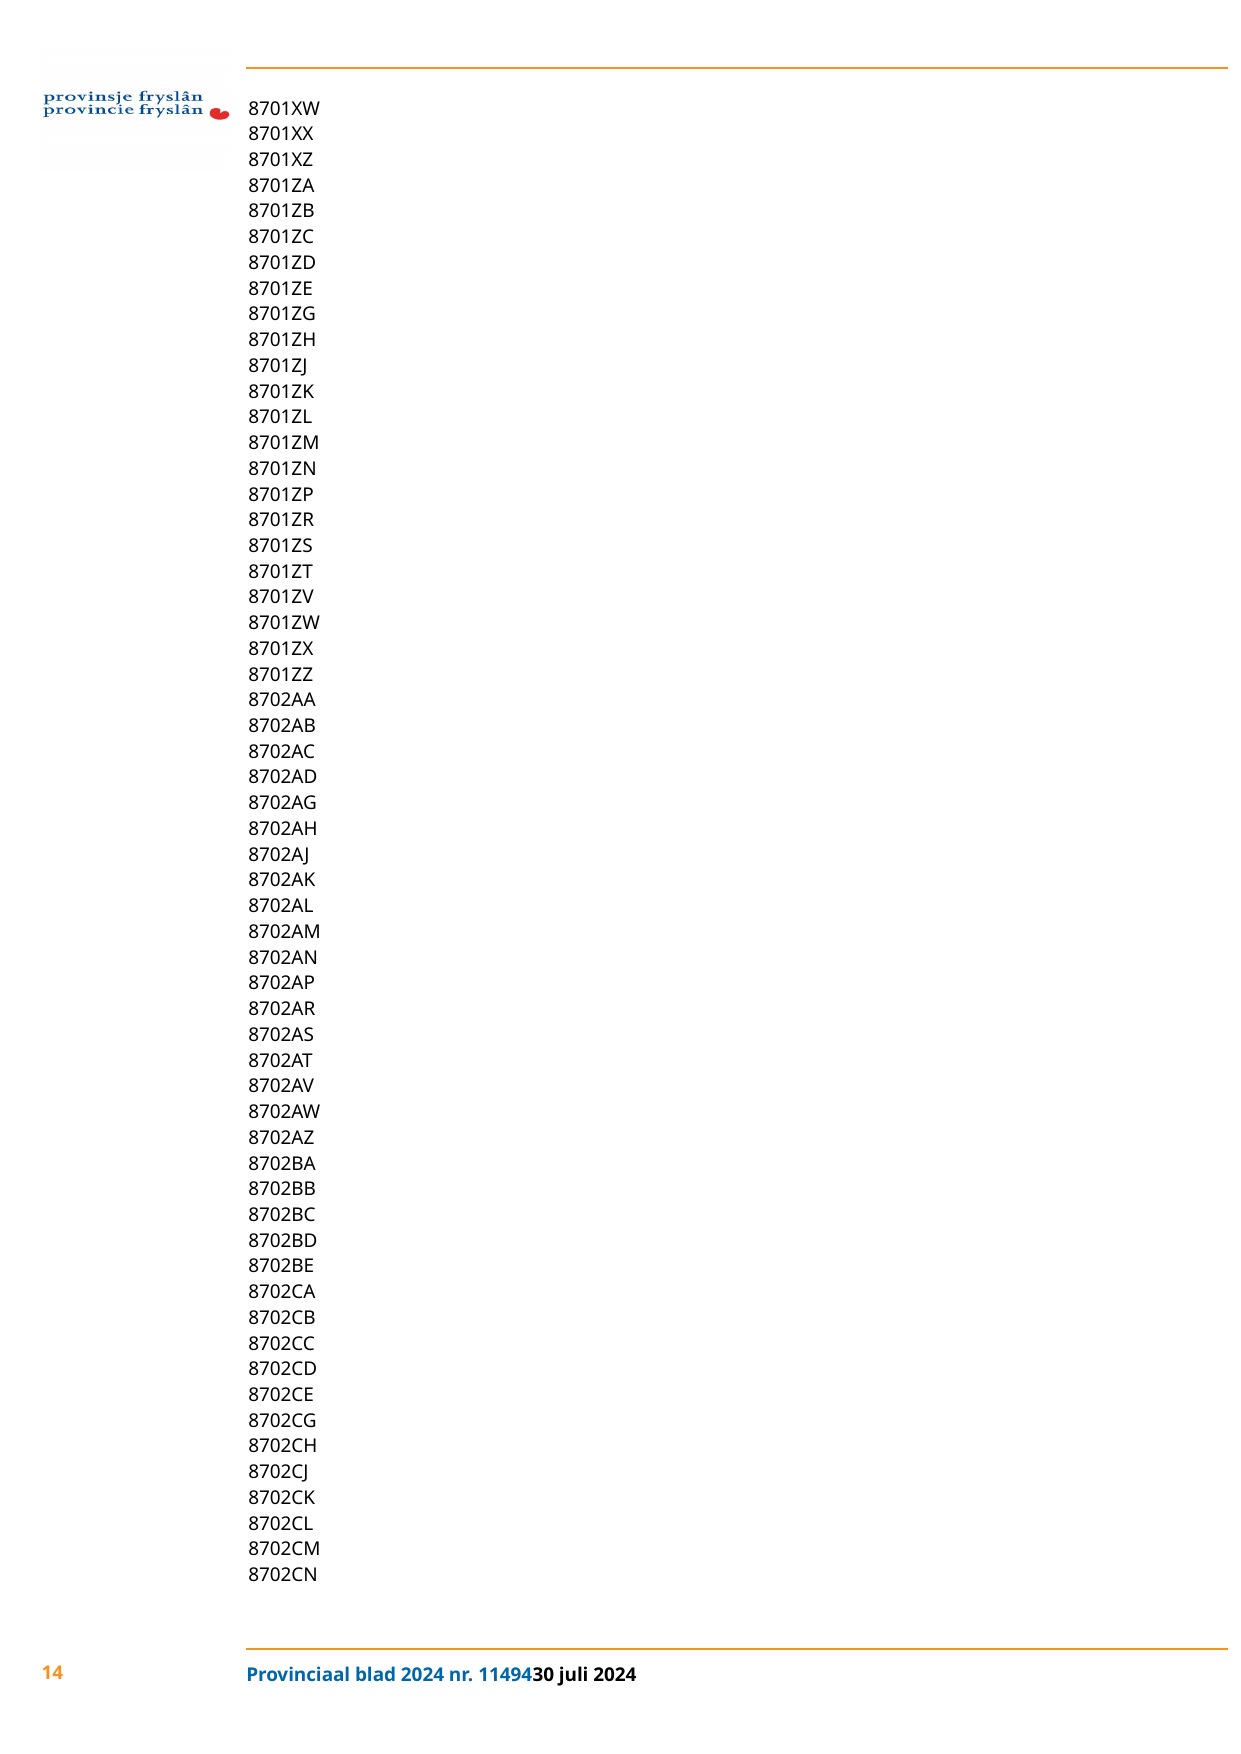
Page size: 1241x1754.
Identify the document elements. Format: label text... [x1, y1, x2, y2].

table_cell 8702CG [248, 1407, 1152, 1433]
table_cell 8702CK [248, 1484, 1152, 1510]
table_cell 8701ZX [248, 635, 1152, 661]
table_cell 8701ZZ [248, 661, 1152, 687]
table_cell 8702AB [248, 712, 1152, 738]
table_cell 8702AM [248, 918, 1152, 944]
table_cell 8701ZP [248, 481, 1152, 506]
table_cell 8702AH [248, 815, 1152, 841]
table_cell 8701ZB [248, 198, 1152, 223]
table_cell 8702AD [248, 764, 1152, 789]
table_cell 8702AN [248, 944, 1152, 969]
table_cell 8701ZG [248, 301, 1152, 326]
table_cell 8701ZN [248, 455, 1152, 481]
table_cell 8702CC [248, 1330, 1152, 1356]
table_cell 8702AG [248, 790, 1152, 815]
table_cell 8701XW [248, 95, 1152, 121]
table_cell 8701ZR [248, 506, 1152, 532]
table_cell 8702BC [248, 1201, 1152, 1227]
table_cell 8702CA [248, 1278, 1152, 1304]
table_cell 8702AL [248, 893, 1152, 918]
table_cell 8702AR [248, 995, 1152, 1021]
table_cell 8702AJ [248, 841, 1152, 867]
table_cell 8702AS [248, 1021, 1152, 1047]
table_cell 8702BB [248, 1175, 1152, 1201]
table_cell 8702BA [248, 1150, 1152, 1175]
table_cell 8702CJ [248, 1459, 1152, 1484]
table_cell 8702BE [248, 1253, 1152, 1278]
table_cell 8701ZL [248, 404, 1152, 429]
table_cell 8702BD [248, 1227, 1152, 1253]
table_cell 8702CD [248, 1356, 1152, 1381]
table_cell 8702AP [248, 970, 1152, 995]
table_cell 8702AA [248, 687, 1152, 712]
table_cell 8702CM [248, 1536, 1152, 1561]
table_cell 8701ZC [248, 224, 1152, 249]
table_cell 8702AT [248, 1047, 1152, 1072]
table_cell 8702CL [248, 1510, 1152, 1536]
table_cell 8701ZS [248, 532, 1152, 558]
table_cell 8702CH [248, 1433, 1152, 1458]
table_cell 8702CB [248, 1304, 1152, 1330]
table_cell 8701ZT [248, 558, 1152, 584]
table_cell 8702AC [248, 738, 1152, 764]
table_cell 8701ZV [248, 584, 1152, 609]
table_cell 8701ZD [248, 249, 1152, 275]
table_cell 8701XX [248, 121, 1152, 146]
table_cell 8701ZM [248, 429, 1152, 455]
table_cell 8701ZK [248, 378, 1152, 403]
table_cell 8702AW [248, 1098, 1152, 1124]
table_cell 8701ZA [248, 172, 1152, 198]
picture [41, 47, 231, 172]
table_cell 8701XZ [248, 146, 1152, 172]
table_cell 8702AK [248, 867, 1152, 892]
table_cell 8702CE [248, 1381, 1152, 1407]
table_cell 8701ZE [248, 275, 1152, 301]
table_cell 8702CN [248, 1561, 1152, 1587]
table_cell 8701ZJ [248, 352, 1152, 378]
table_cell 8702AV [248, 1073, 1152, 1098]
table_cell 8701ZH [248, 326, 1152, 352]
table_cell 8701ZW [248, 609, 1152, 635]
table_cell 8702AZ [248, 1124, 1152, 1150]
